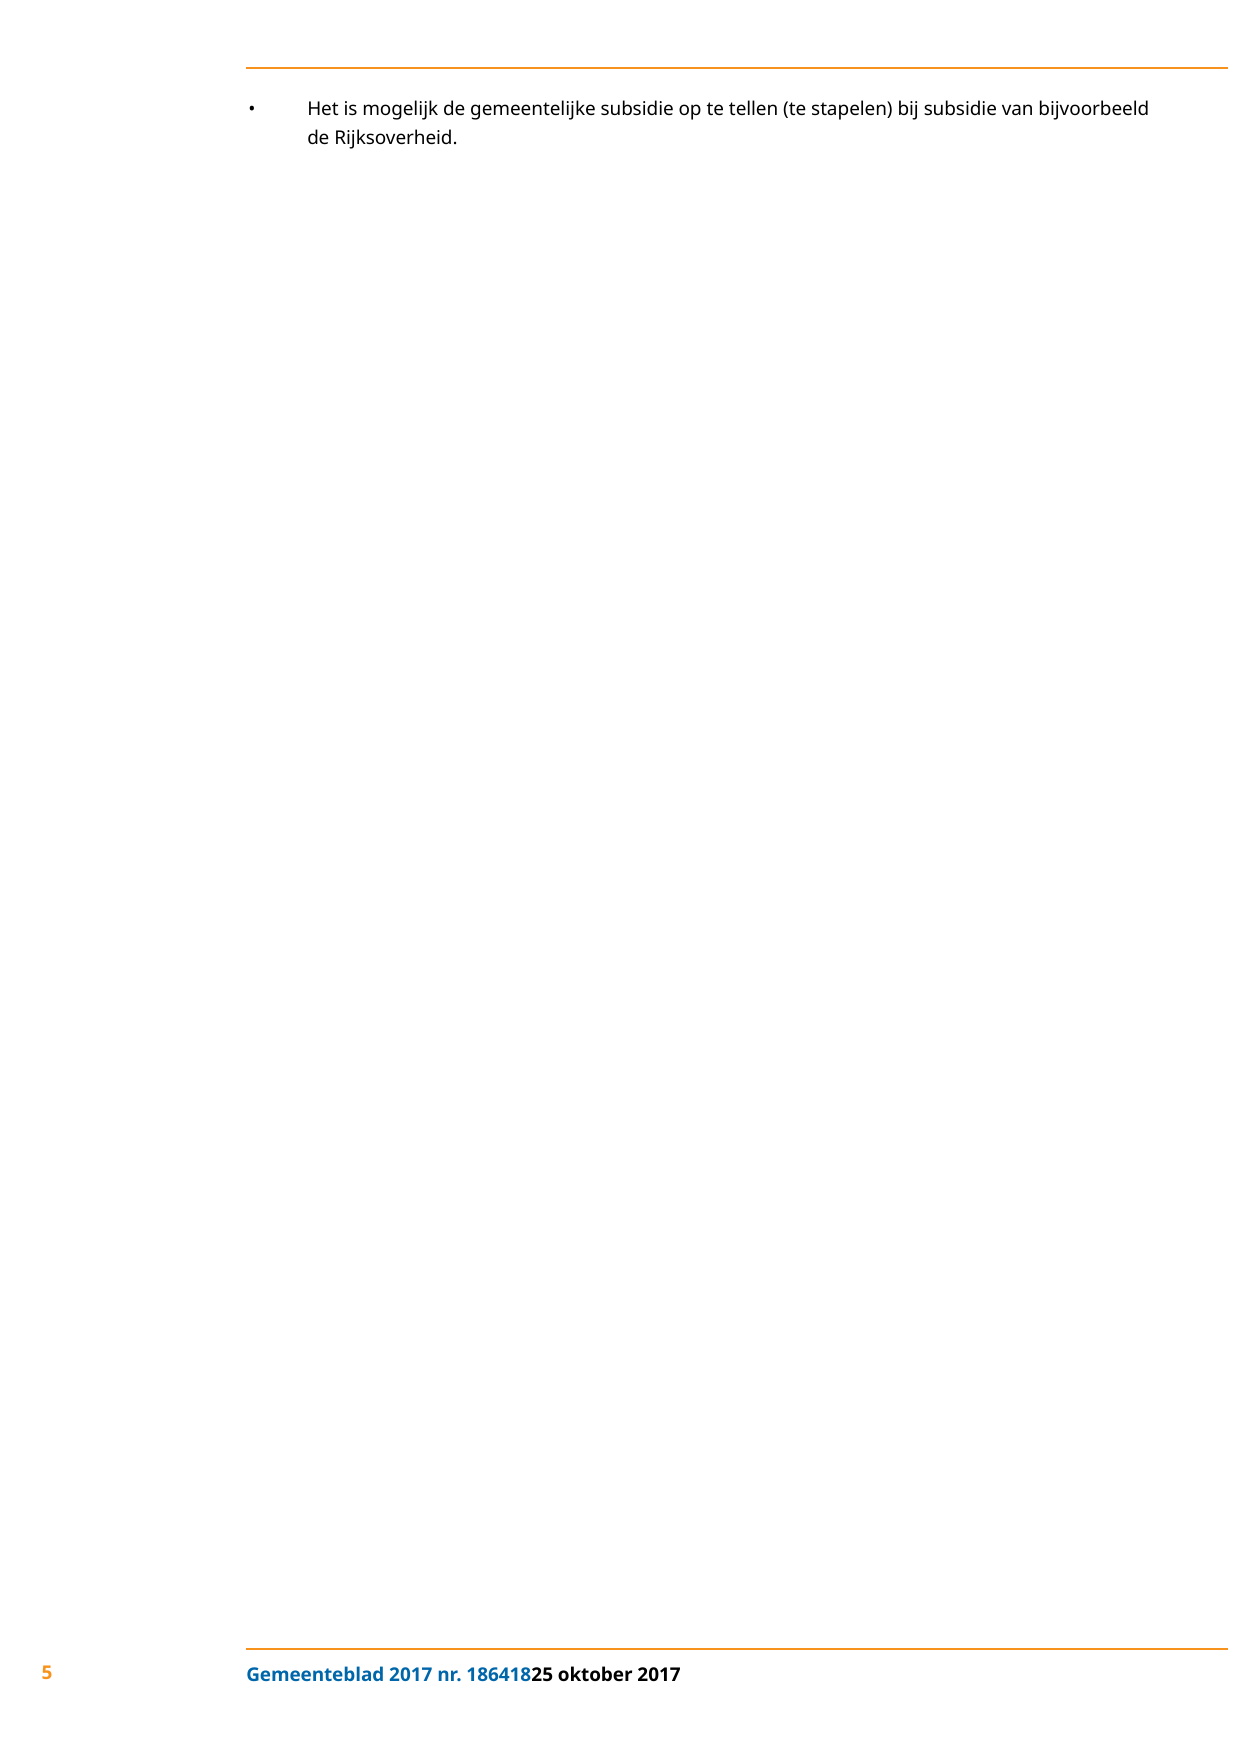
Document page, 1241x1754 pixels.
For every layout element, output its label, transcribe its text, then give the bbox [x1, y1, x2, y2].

list Het is mogelijk de gemeentelijke subsidie op te tellen (te stapelen) bij subsidie van bijvoorbeeld de Rijksoverheid. [248, 95, 1152, 150]
picture [41, 47, 231, 172]
